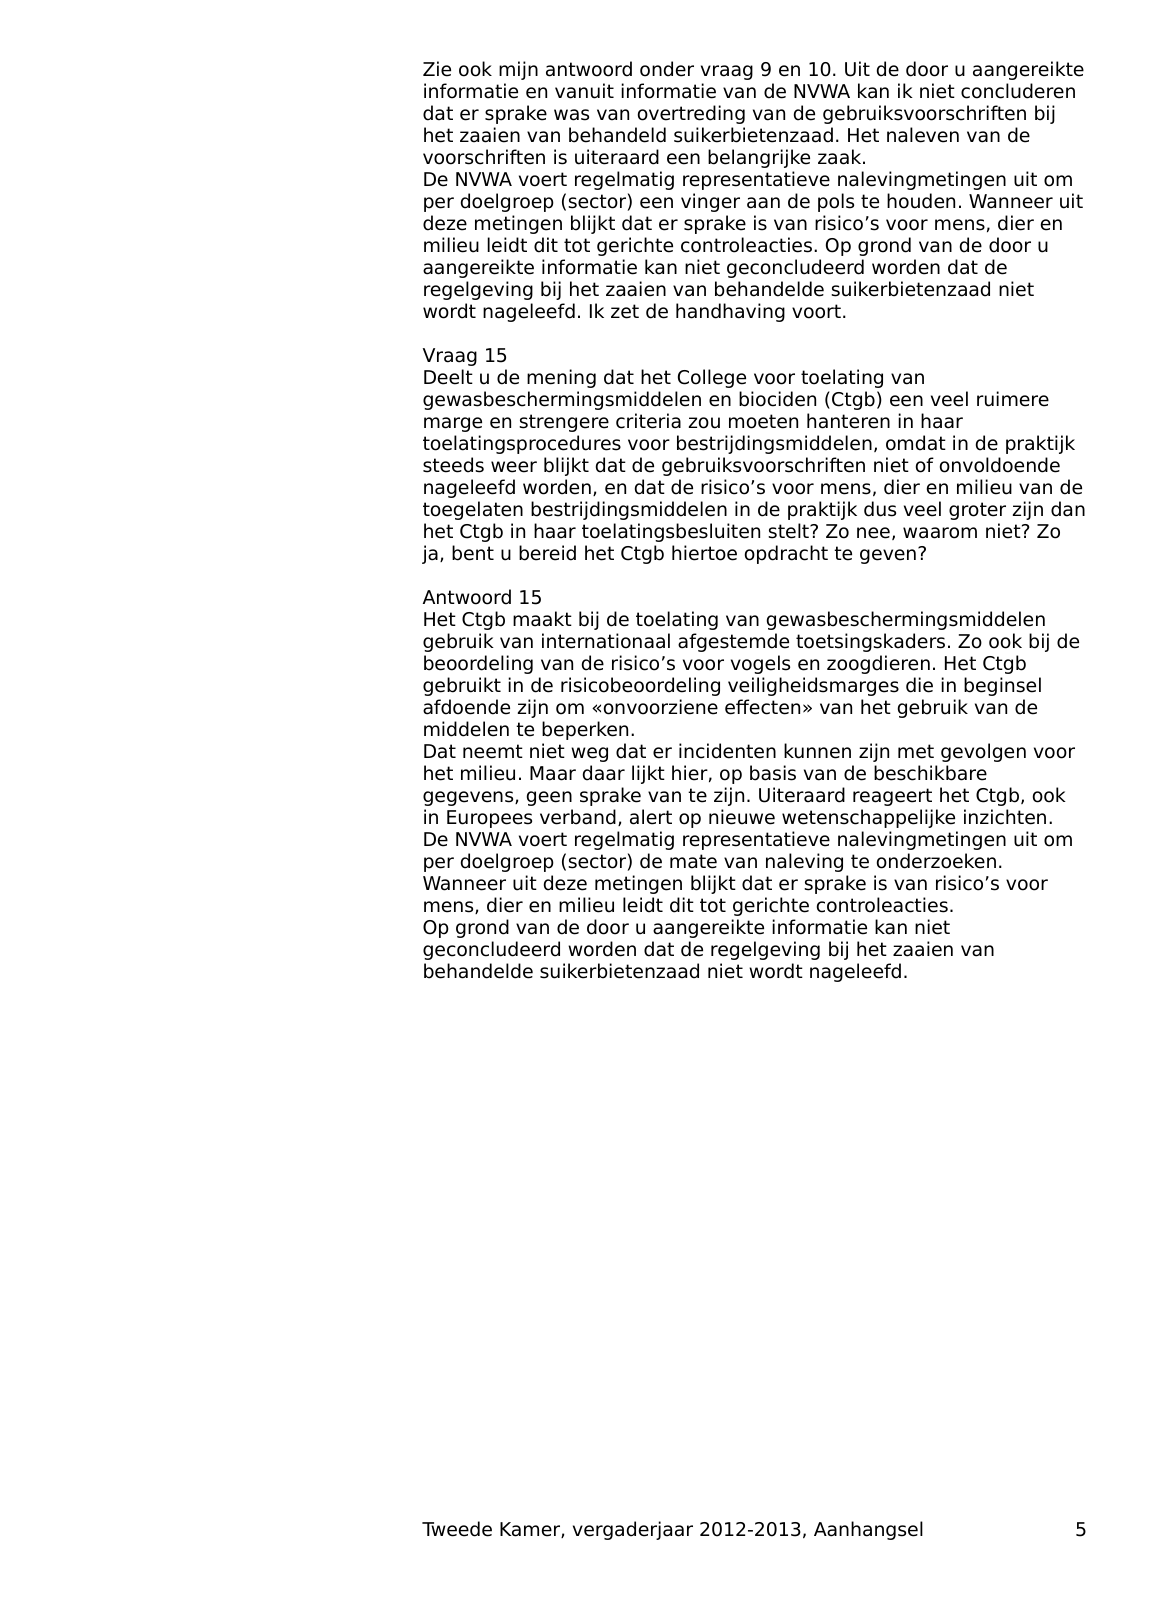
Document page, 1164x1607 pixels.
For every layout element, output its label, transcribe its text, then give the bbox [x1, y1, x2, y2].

text Zie ook mijn antwoord onder vraag 9 en 10. Uit de door u aangereikte informatie en vanuit informatie van de NVWA kan ik niet concluderen dat er sprake was van overtreding van de gebruiksvoorschriften bij het zaaien van behandeld suikerbietenzaad. Het naleven van de voorschriften is uiteraard een belangrijke zaak. [422, 59, 1087, 169]
text Deelt u de mening dat het College voor toelating van gewasbeschermingsmiddelen en biociden (Ctgb) een veel ruimere marge en strengere criteria zou moeten hanteren in haar toelatingsprocedures voor bestrijdingsmiddelen, omdat in de praktijk steeds weer blijkt dat de gebruiksvoorschriften niet of onvoldoende nageleefd worden, en dat de risico’s voor mens, dier en milieu van de toegelaten bestrijdingsmiddelen in de praktijk dus veel groter zijn dan het Ctgb in haar toelatingsbesluiten stelt? Zo nee, waarom niet? Zo ja, bent u bereid het Ctgb hiertoe opdracht te geven? [422, 367, 1087, 565]
text Op grond van de door u aangereikte informatie kan niet geconcludeerd worden dat de regelgeving bij het zaaien van behandelde suikerbietenzaad niet wordt nageleefd. [422, 917, 1087, 983]
text De NVWA voert regelmatig representatieve nalevingmetingen uit om per doelgroep (sector) een vinger aan de pols te houden. Wanneer uit deze metingen blijkt dat er sprake is van risico’s voor mens, dier en milieu leidt dit tot gerichte controleacties. Op grond van de door u aangereikte informatie kan niet geconcludeerd worden dat de regelgeving bij het zaaien van behandelde suikerbietenzaad niet wordt nageleefd. Ik zet de handhaving voort. [422, 169, 1087, 323]
text Het Ctgb maakt bij de toelating van gewasbeschermingsmiddelen gebruik van internationaal afgestemde toetsingskaders. Zo ook bij de beoordeling van de risico’s voor vogels en zoogdieren. Het Ctgb gebruikt in de risicobeoordeling veiligheidsmarges die in beginsel afdoende zijn om «onvoorziene effecten» van het gebruik van de middelen te beperken. [422, 609, 1087, 741]
text De NVWA voert regelmatig representatieve nalevingmetingen uit om per doelgroep (sector) de mate van naleving te onderzoeken. Wanneer uit deze metingen blijkt dat er sprake is van risico’s voor mens, dier en milieu leidt dit tot gerichte controleacties. [422, 829, 1087, 917]
text Vraag 15 [422, 345, 1087, 367]
text Antwoord 15 [422, 587, 1087, 609]
text Dat neemt niet weg dat er incidenten kunnen zijn met gevolgen voor het milieu. Maar daar lijkt hier, op basis van de beschikbare gegevens, geen sprake van te zijn. Uiteraard reageert het Ctgb, ook in Europees verband, alert op nieuwe wetenschappelijke inzichten. [422, 741, 1087, 829]
